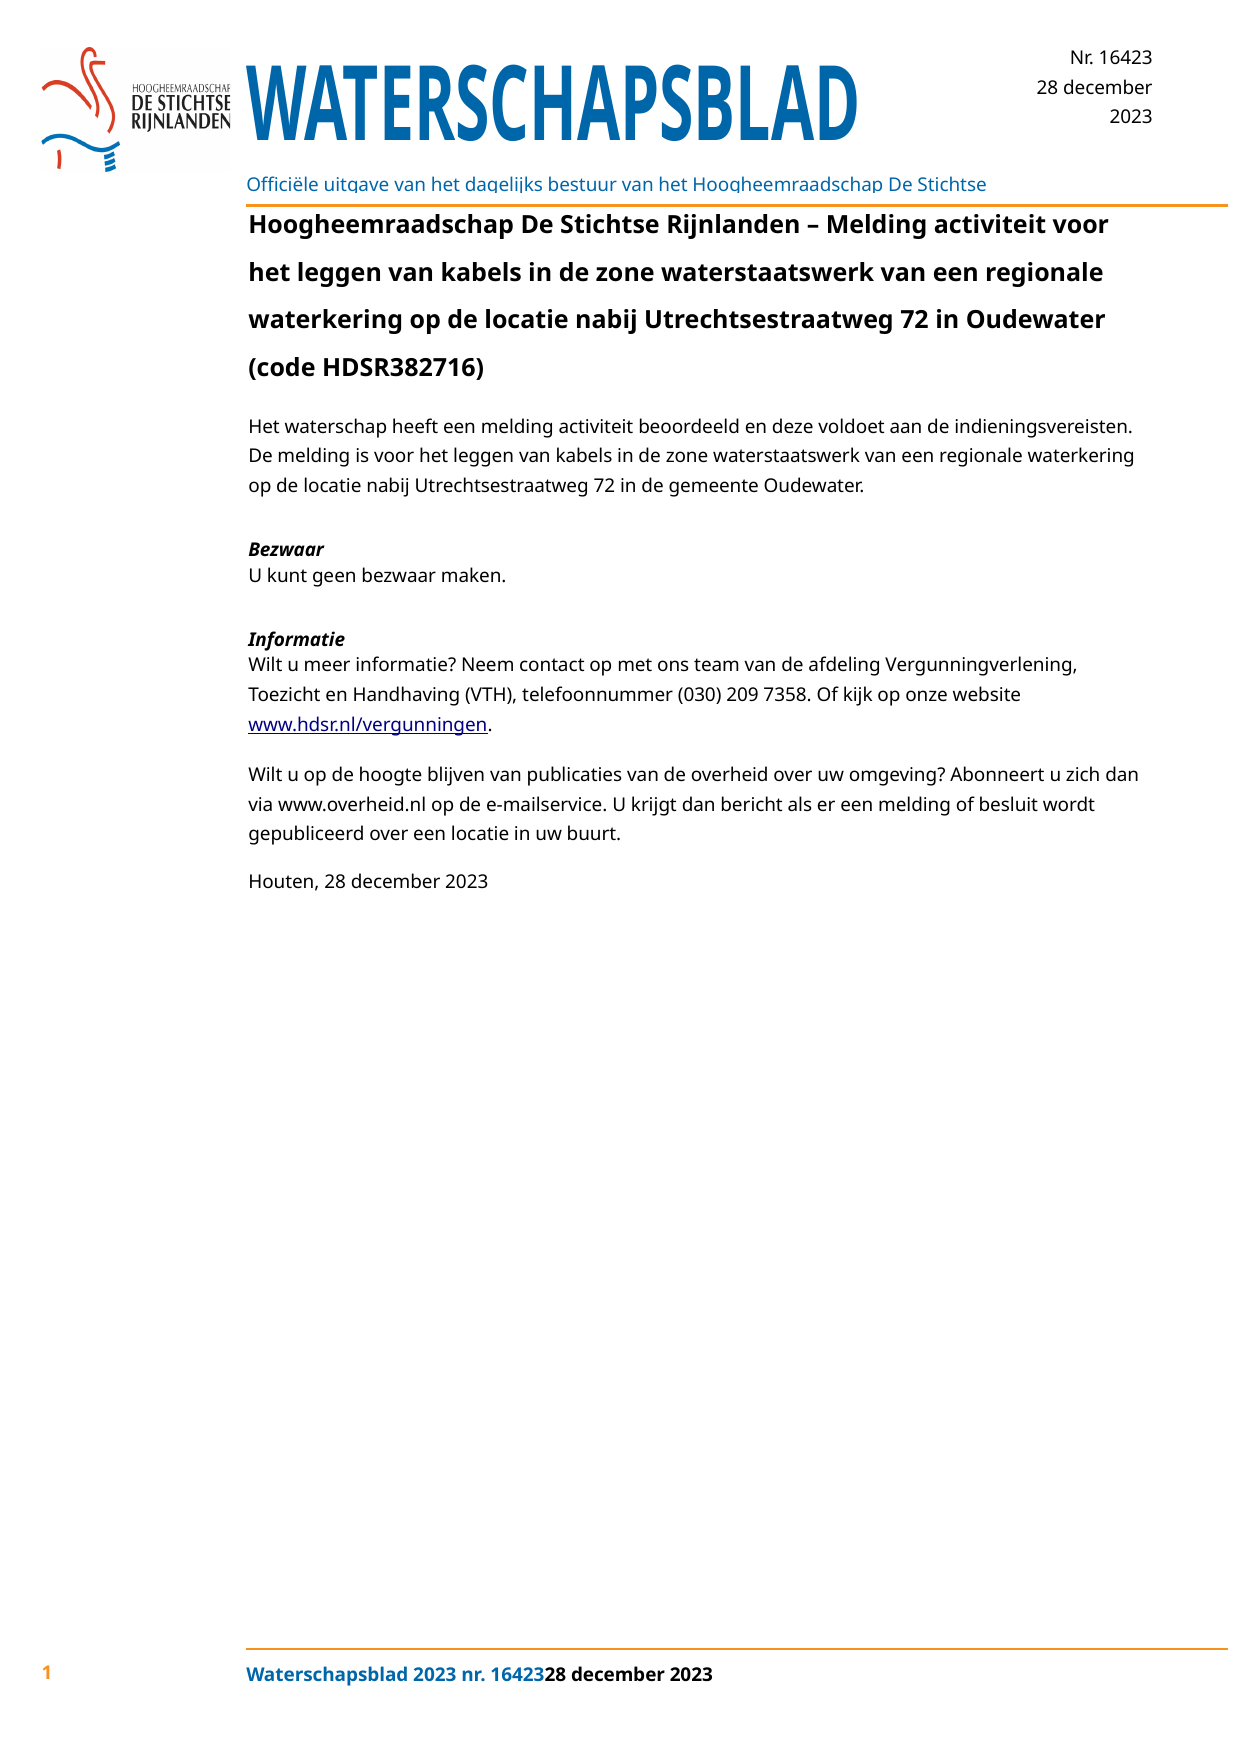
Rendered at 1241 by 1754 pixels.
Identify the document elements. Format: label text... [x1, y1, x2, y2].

text U kunt geen bezwaar maken. [248, 562, 1152, 588]
text Houten, 28 december 2023 [248, 868, 1152, 894]
text Het waterschap heeft een melding activiteit beoordeeld en deze voldoet aan de indieningsvereisten. De melding is voor het leggen van kabels in de zone waterstaatswerk van een regionale waterkering op de locatie nabij Utrechtsestraatweg 72 in de gemeente Oudewater. [248, 413, 1152, 498]
text Wilt u op de hoogte blijven van publicaties van de overheid over uw omgeving? Abonneert u zich dan via www.overheid.nl op de e-mailservice. U krijgt dan bericht als er een melding of besluit wordt gepubliceerd over een locatie in uw buurt. [248, 761, 1152, 846]
text Bezwaar [248, 536, 1152, 562]
text Hoogheemraadschap De Stichtse Rijnlanden – Melding activiteit voor het leggen van kabels in de zone waterstaatswerk van een regionale waterkering op de locatie nabij Utrechtsestraatweg 72 in Oudewater (code HDSR382716) [248, 207, 1152, 384]
text Wilt u meer informatie? Neem contact op met ons team van de afdeling Vergunningverlening, Toezicht en Handhaving (VTH), telefoonnummer (030) 209 7358. Of kijk op onze website www.hdsr.nl/vergunningen. [248, 652, 1152, 737]
text Informatie [248, 626, 1152, 652]
picture [41, 47, 231, 172]
